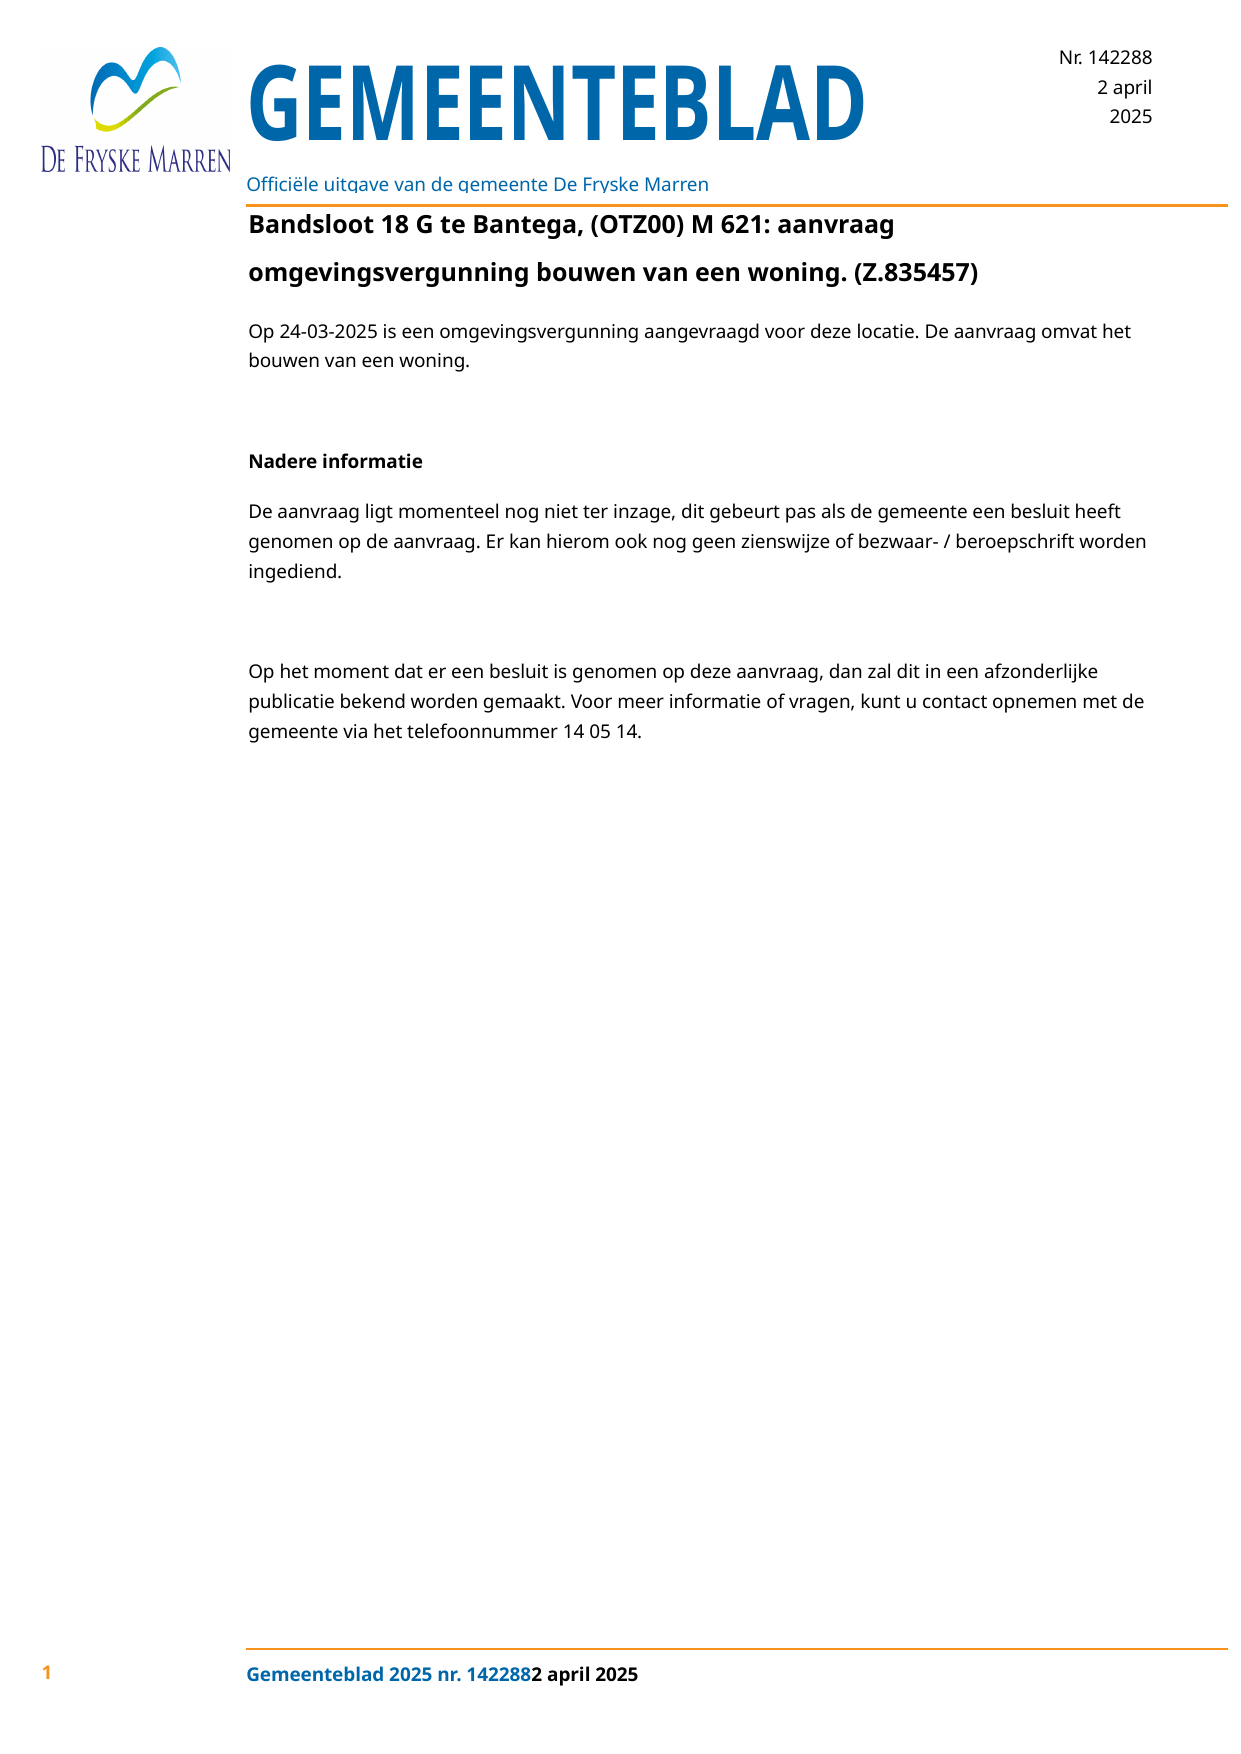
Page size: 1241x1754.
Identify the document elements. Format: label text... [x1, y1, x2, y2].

text De aanvraag ligt momenteel nog niet ter inzage, dit gebeurt pas als de gemeente een besluit heeft genomen op de aanvraag. Er kan hierom ook nog geen zienswijze of bezwaar- / beroepschrift worden ingediend. [248, 499, 1152, 584]
text Op 24-03-2025 is een omgevingsvergunning aangevraagd voor deze locatie. De aanvraag omvat het bouwen van een woning. [248, 318, 1152, 373]
text Bandsloot 18 G te Bantega, (OTZ00) M 621: aanvraag omgevingsvergunning bouwen van een woning. (Z.835457) [248, 207, 1152, 288]
picture [41, 47, 231, 172]
text Op het moment dat er een besluit is genomen op deze aanvraag, dan zal dit in een afzonderlijke publicatie bekend worden gemaakt. Voor meer informatie of vragen, kunt u contact opnemen met de gemeente via het telefoonnummer 14 05 14. [248, 659, 1152, 744]
text Nadere informatie [248, 448, 1152, 474]
